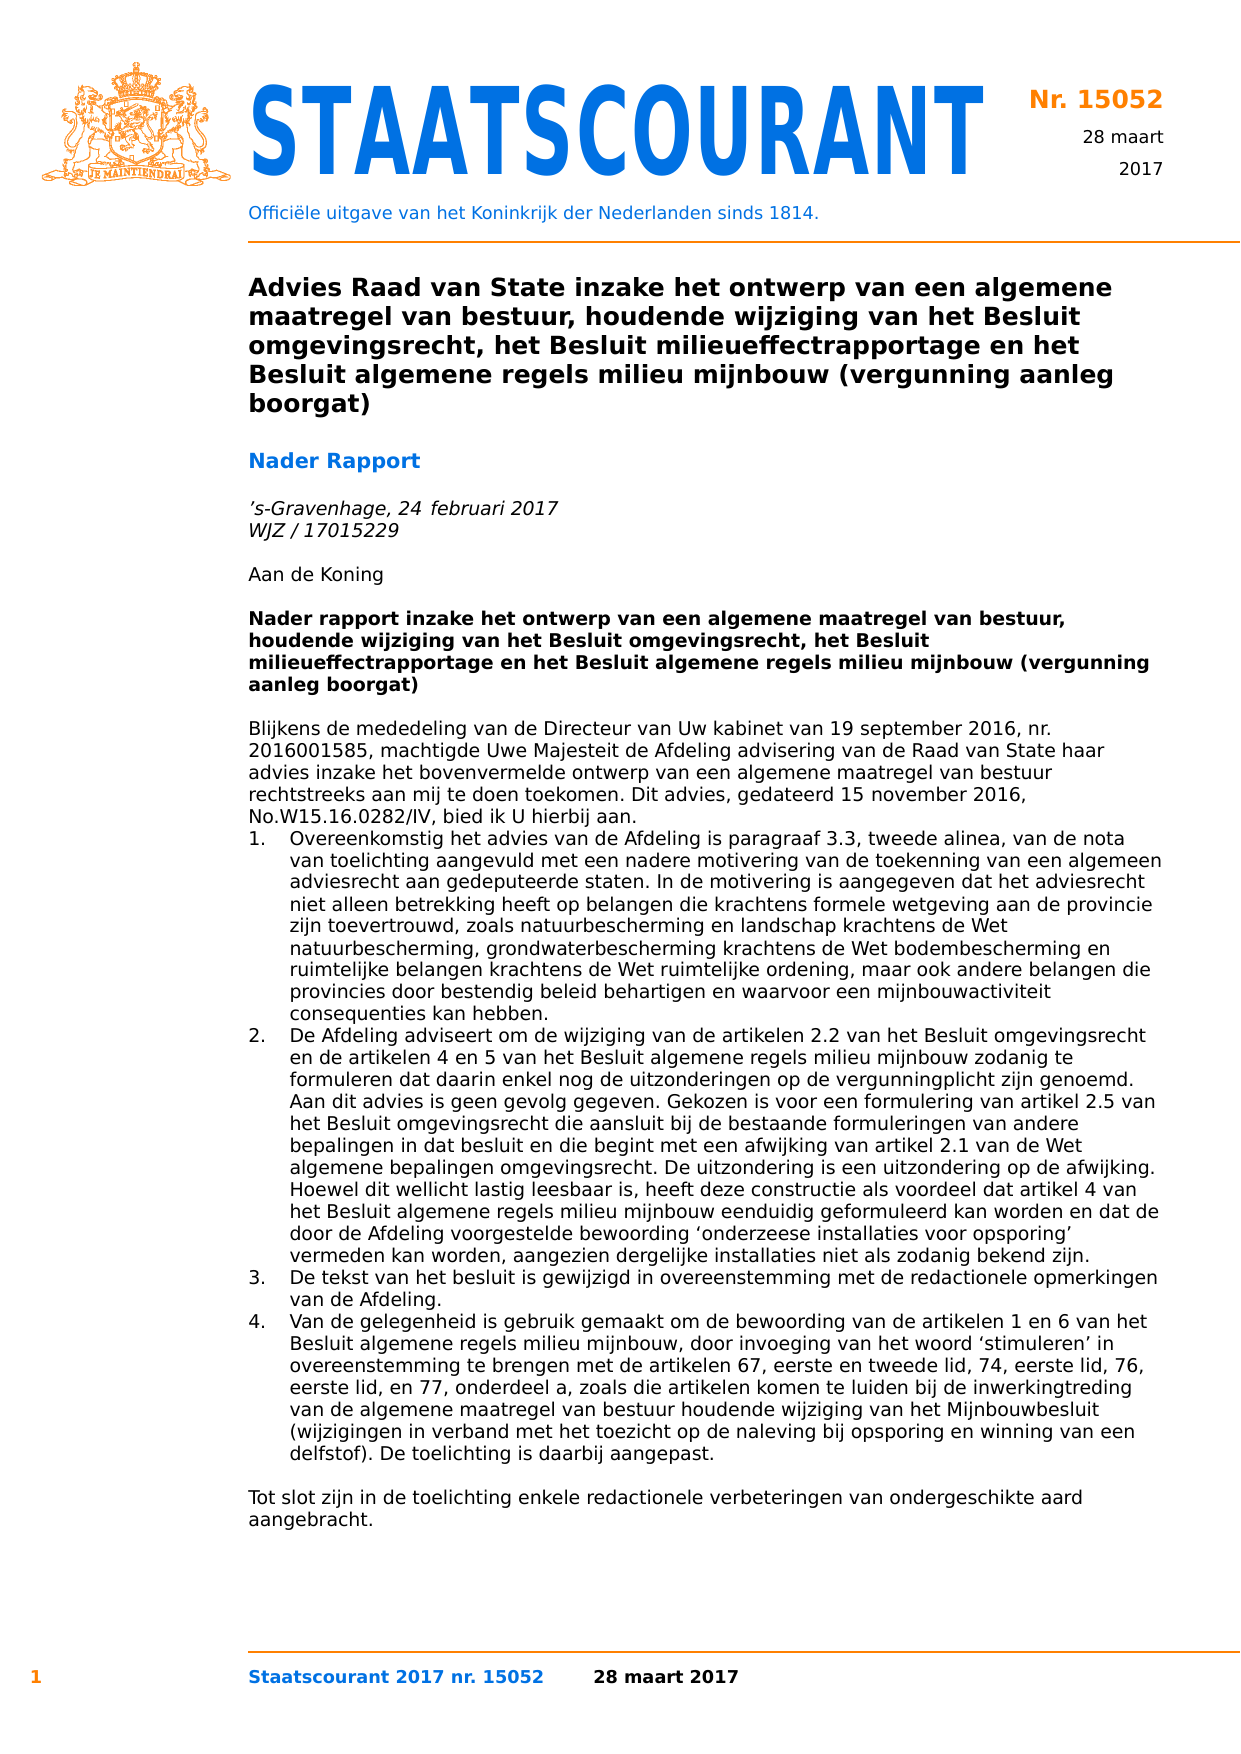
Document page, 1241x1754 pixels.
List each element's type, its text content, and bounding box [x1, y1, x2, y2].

text Nader rapport inzake het ontwerp van een algemene maatregel van bestuur, houdende wijziging van het Besluit omgevingsrecht, het Besluit milieueffectrapportage en het Besluit algemene regels milieu mijnbouw (vergunning aanleg boorgat) [248, 608, 1163, 696]
subtitle Advies Raad van State inzake het ontwerp van een algemene maatregel van bestuur, houdende wijziging van het Besluit omgevingsrecht, het Besluit milieueffectrapportage en het Besluit algemene regels milieu mijnbouw (vergunning aanleg boorgat) [248, 273, 1163, 419]
picture [41, 62, 231, 186]
text 1. Overeenkomstig het advies van de Afdeling is paragraaf 3.3, tweede alinea, van de nota van toelichting aangevuld met een nadere motivering van de toekenning van een algemeen adviesrecht aan gedeputeerde staten. In de motivering is aangegeven dat het adviesrecht niet alleen betrekking heeft op belangen die krachtens formele wetgeving aan de provincie zijn toevertrouwd, zoals natuurbescherming en landschap krachtens de Wet natuurbescherming, grondwaterbescherming krachtens de Wet bodembescherming en ruimtelijke belangen krachtens de Wet ruimtelijke ordening, maar ook andere belangen die provincies door bestendig beleid behartigen en waarvoor een mijnbouwactiviteit consequenties kan hebben. [248, 827, 1163, 1025]
text ’s-Gravenhage, 24 februari 2017 [248, 498, 1163, 520]
table_cell 2017 [998, 153, 1240, 203]
text Aan dit advies is geen gevolg gegeven. Gekozen is voor een formulering van artikel 2.5 van het Besluit omgevingsrecht die aansluit bij de bestaande formuleringen van andere bepalingen in dat besluit en die begint met een afwijking van artikel 2.1 van de Wet algemene bepalingen omgevingsrecht. De uitzondering is een uitzondering op de afwijking. Hoewel dit wellicht lastig leesbaar is, heeft deze constructie als voordeel dat artikel 4 van het Besluit algemene regels milieu mijnbouw eenduidig geformuleerd kan worden en dat de door de Afdeling voorgestelde bewoording ‘onderzeese installaties voor opsporing’ vermeden kan worden, aangezien dergelijke installaties niet als zodanig bekend zijn. [289, 1091, 1163, 1267]
text Blijkens de mededeling van de Directeur van Uw kabinet van 19 september 2016, nr. 2016001585, machtigde Uwe Majesteit de Afdeling advisering van de Raad van State haar advies inzake het bovenvermelde ontwerp van een algemene maatregel van bestuur rechtstreeks aan mij te doen toekomen. Dit advies, gedateerd 15 november 2016, No.W15.16.0282/IV, bied ik U hierbij aan. [248, 718, 1163, 827]
text 4. Van de gelegenheid is gebruik gemaakt om de bewoording van de artikelen 1 en 6 van het Besluit algemene regels milieu mijnbouw, door invoeging van het woord ‘stimuleren’ in overeenstemming te brengen met de artikelen 67, eerste en tweede lid, 74, eerste lid, 76, eerste lid, en 77, onderdeel a, zoals die artikelen komen te luiden bij de inwerkingtreding van de algemene maatregel van bestuur houdende wijziging van het Mijnbouwbesluit (wijzigingen in verband met het toezicht op de naleving bij opsporing en winning van een delfstof). De toelichting is daarbij aangepast. [248, 1311, 1163, 1465]
text Aan de Koning [248, 564, 1163, 586]
table_header STAATSCOURANT [248, 62, 998, 203]
text 2. De Afdeling adviseert om de wijziging van de artikelen 2.2 van het Besluit omgevingsrecht en de artikelen 4 en 5 van het Besluit algemene regels milieu mijnbouw zodanig te formuleren dat daarin enkel nog de uitzonderingen op de vergunningplicht zijn genoemd. [248, 1025, 1163, 1091]
text 3. De tekst van het besluit is gewijzigd in overeenstemming met de redactionele opmerkingen van de Afdeling. [248, 1267, 1163, 1311]
table_cell 28 maart [998, 121, 1240, 153]
text Tot slot zijn in de toelichting enkele redactionele verbeteringen van ondergeschikte aard aangebracht. [248, 1487, 1163, 1531]
table_cell Officiële uitgave van het Koninkrijk der Nederlanden sinds 1814. [248, 203, 1240, 241]
table_header Nr. 15052 [998, 62, 1240, 121]
table_header [25, 62, 248, 241]
text WJZ / 17015229 [248, 520, 1163, 542]
subtitle Nader Rapport [248, 449, 1163, 473]
